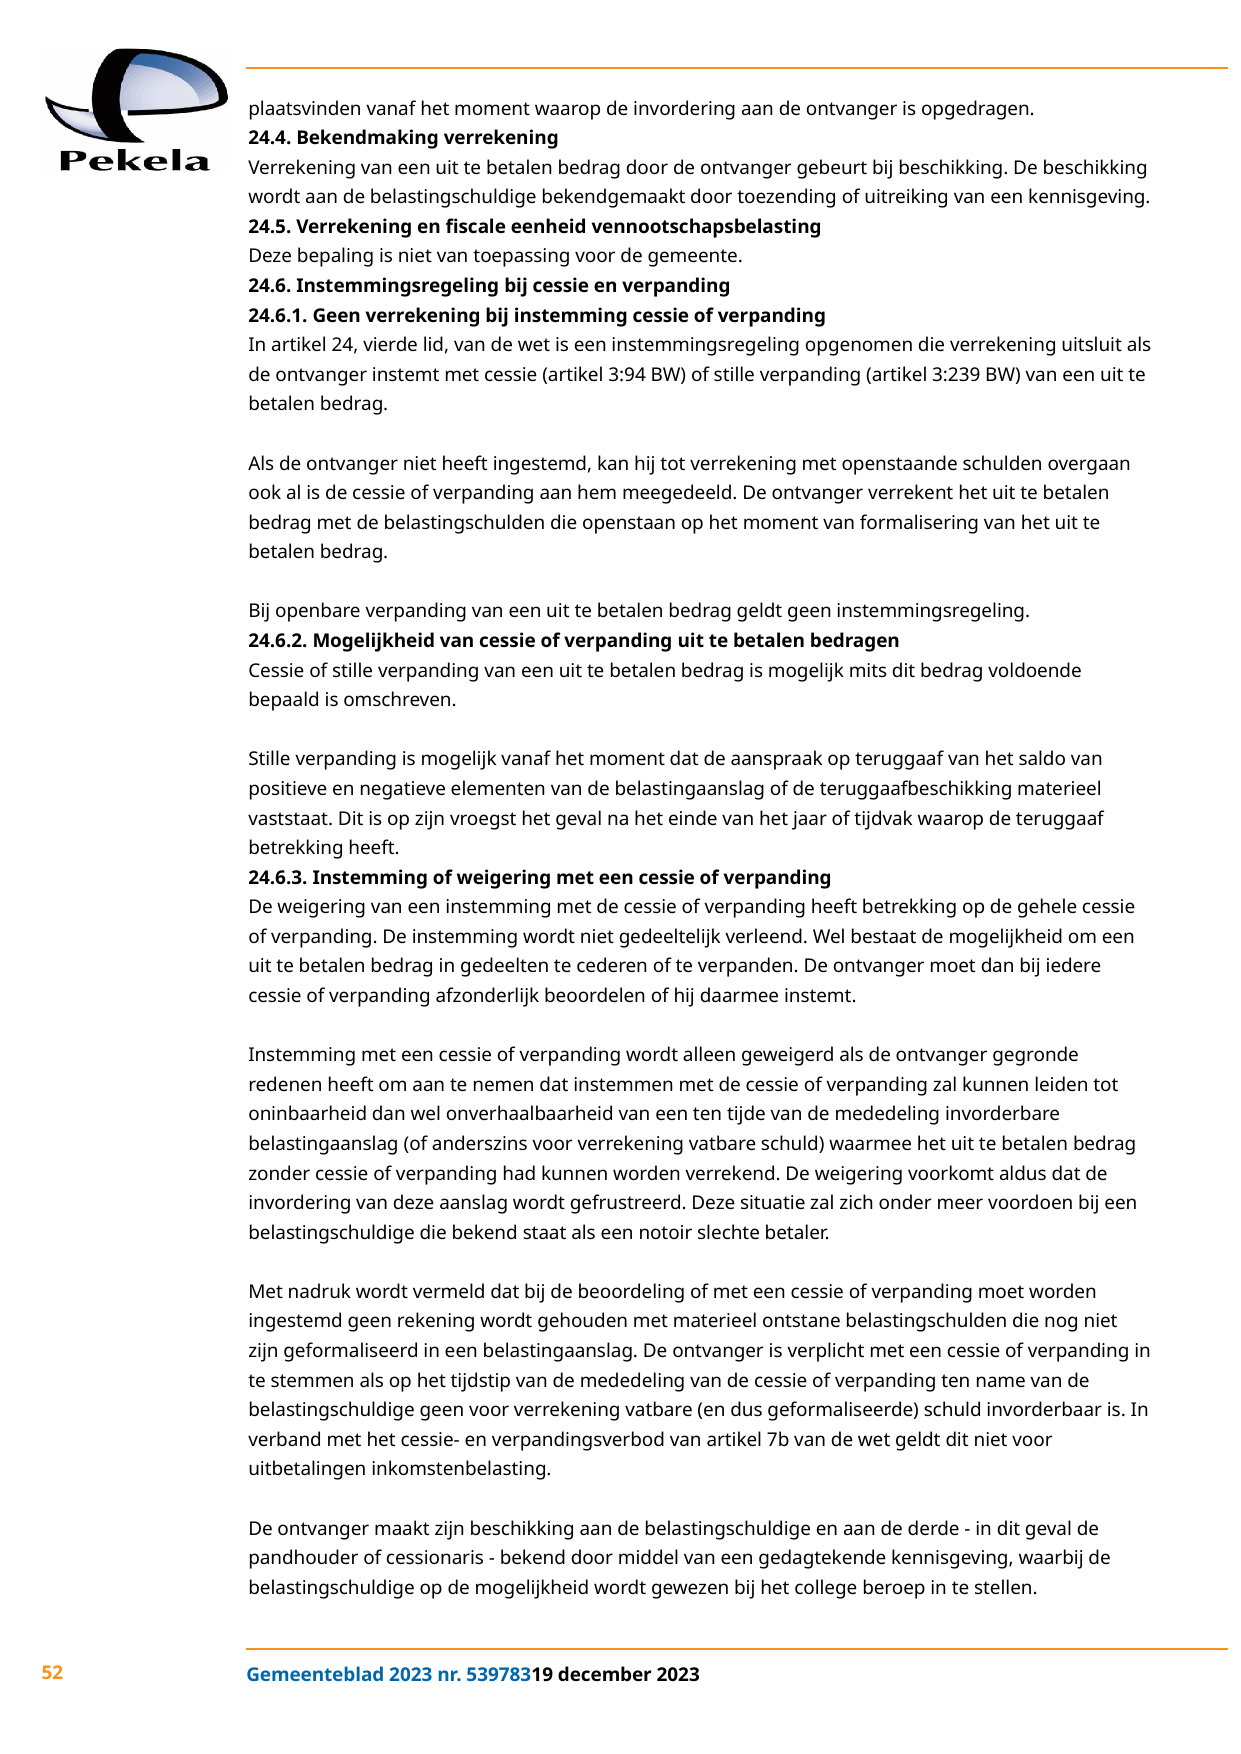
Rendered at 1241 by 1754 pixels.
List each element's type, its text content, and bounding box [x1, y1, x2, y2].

text 24.5. Verrekening en fiscale eenheid vennootschapsbelasting [248, 213, 1152, 239]
text Stille verpanding is mogelijk vanaf het moment dat de aanspraak op teruggaaf van het saldo van positieve en negatieve elementen van de belastingaanslag of de teruggaafbeschikking materieel vaststaat. Dit is op zijn vroegst het geval na het einde van het jaar of tijdvak waarop de teruggaaf betrekking heeft. [248, 746, 1152, 860]
text De weigering van een instemming met de cessie of verpanding heeft betrekking op de gehele cessie of verpanding. De instemming wordt niet gedeeltelijk verleend. Wel bestaat de mogelijkheid om een uit te betalen bedrag in gedeelten te cederen of te verpanden. De ontvanger moet dan bij iedere cessie of verpanding afzonderlijk beoordelen of hij daarmee instemt. [248, 893, 1152, 1008]
text 24.6.1. Geen verrekening bij instemming cessie of verpanding [248, 302, 1152, 328]
text In artikel 24, vierde lid, van de wet is een instemmingsregeling opgenomen die verrekening uitsluit als de ontvanger instemt met cessie (artikel 3:94 BW) of stille verpanding (artikel 3:239 BW) van een uit te betalen bedrag. [248, 331, 1152, 416]
text 24.4. Bekendmaking verrekening [248, 124, 1152, 150]
text 24.6.3. Instemming of weigering met een cessie of verpanding [248, 864, 1152, 890]
text Met nadruk wordt vermeld dat bij de beoordeling of met een cessie of verpanding moet worden ingestemd geen rekening wordt gehouden met materieel ontstane belastingschulden die nog niet zijn geformaliseerd in een belastingaanslag. De ontvanger is verplicht met een cessie of verpanding in te stemmen als op het tijdstip van de mededeling van de cessie of verpanding ten name van de belastingschuldige geen voor verrekening vatbare (en dus geformaliseerde) schuld invorderbaar is. In verband met het cessie- en verpandingsverbod van artikel 7b van de wet geldt dit niet voor uitbetalingen inkomstenbelasting. [248, 1278, 1152, 1481]
text plaatsvinden vanaf het moment waarop de invordering aan de ontvanger is opgedragen. [248, 95, 1152, 121]
text Deze bepaling is niet van toepassing voor de gemeente. [248, 243, 1152, 268]
text Cessie of stille verpanding van een uit te betalen bedrag is mogelijk mits dit bedrag voldoende bepaald is omschreven. [248, 657, 1152, 712]
text 24.6.2. Mogelijkheid van cessie of verpanding uit te betalen bedragen [248, 627, 1152, 653]
text Bij openbare verpanding van een uit te betalen bedrag geldt geen instemmingsregeling. [248, 598, 1152, 623]
text 24.6. Instemmingsregeling bij cessie en verpanding [248, 272, 1152, 298]
picture [41, 47, 231, 172]
text Instemming met een cessie of verpanding wordt alleen geweigerd als de ontvanger gegronde redenen heeft om aan te nemen dat instemmen met de cessie of verpanding zal kunnen leiden tot oninbaarheid dan wel onverhaalbaarheid van een ten tijde van de mededeling invorderbare belastingaanslag (of anderszins voor verrekening vatbare schuld) waarmee het uit te betalen bedrag zonder cessie of verpanding had kunnen worden verrekend. De weigering voorkomt aldus dat de invordering van deze aanslag wordt gefrustreerd. Deze situatie zal zich onder meer voordoen bij een belastingschuldige die bekend staat als een notoir slechte betaler. [248, 1041, 1152, 1245]
text Als de ontvanger niet heeft ingestemd, kan hij tot verrekening met openstaande schulden overgaan ook al is de cessie of verpanding aan hem meegedeeld. De ontvanger verrekent het uit te betalen bedrag met de belastingschulden die openstaan op het moment van formalisering van het uit te betalen bedrag. [248, 450, 1152, 564]
text De ontvanger maakt zijn beschikking aan de belastingschuldige en aan de derde - in dit geval de pandhouder of cessionaris - bekend door middel van een gedagtekende kennisgeving, waarbij de belastingschuldige op de mogelijkheid wordt gewezen bij het college beroep in te stellen. [248, 1515, 1152, 1600]
text Verrekening van een uit te betalen bedrag door de ontvanger gebeurt bij beschikking. De beschikking wordt aan de belastingschuldige bekendgemaakt door toezending of uitreiking van een kennisgeving. [248, 154, 1152, 209]
